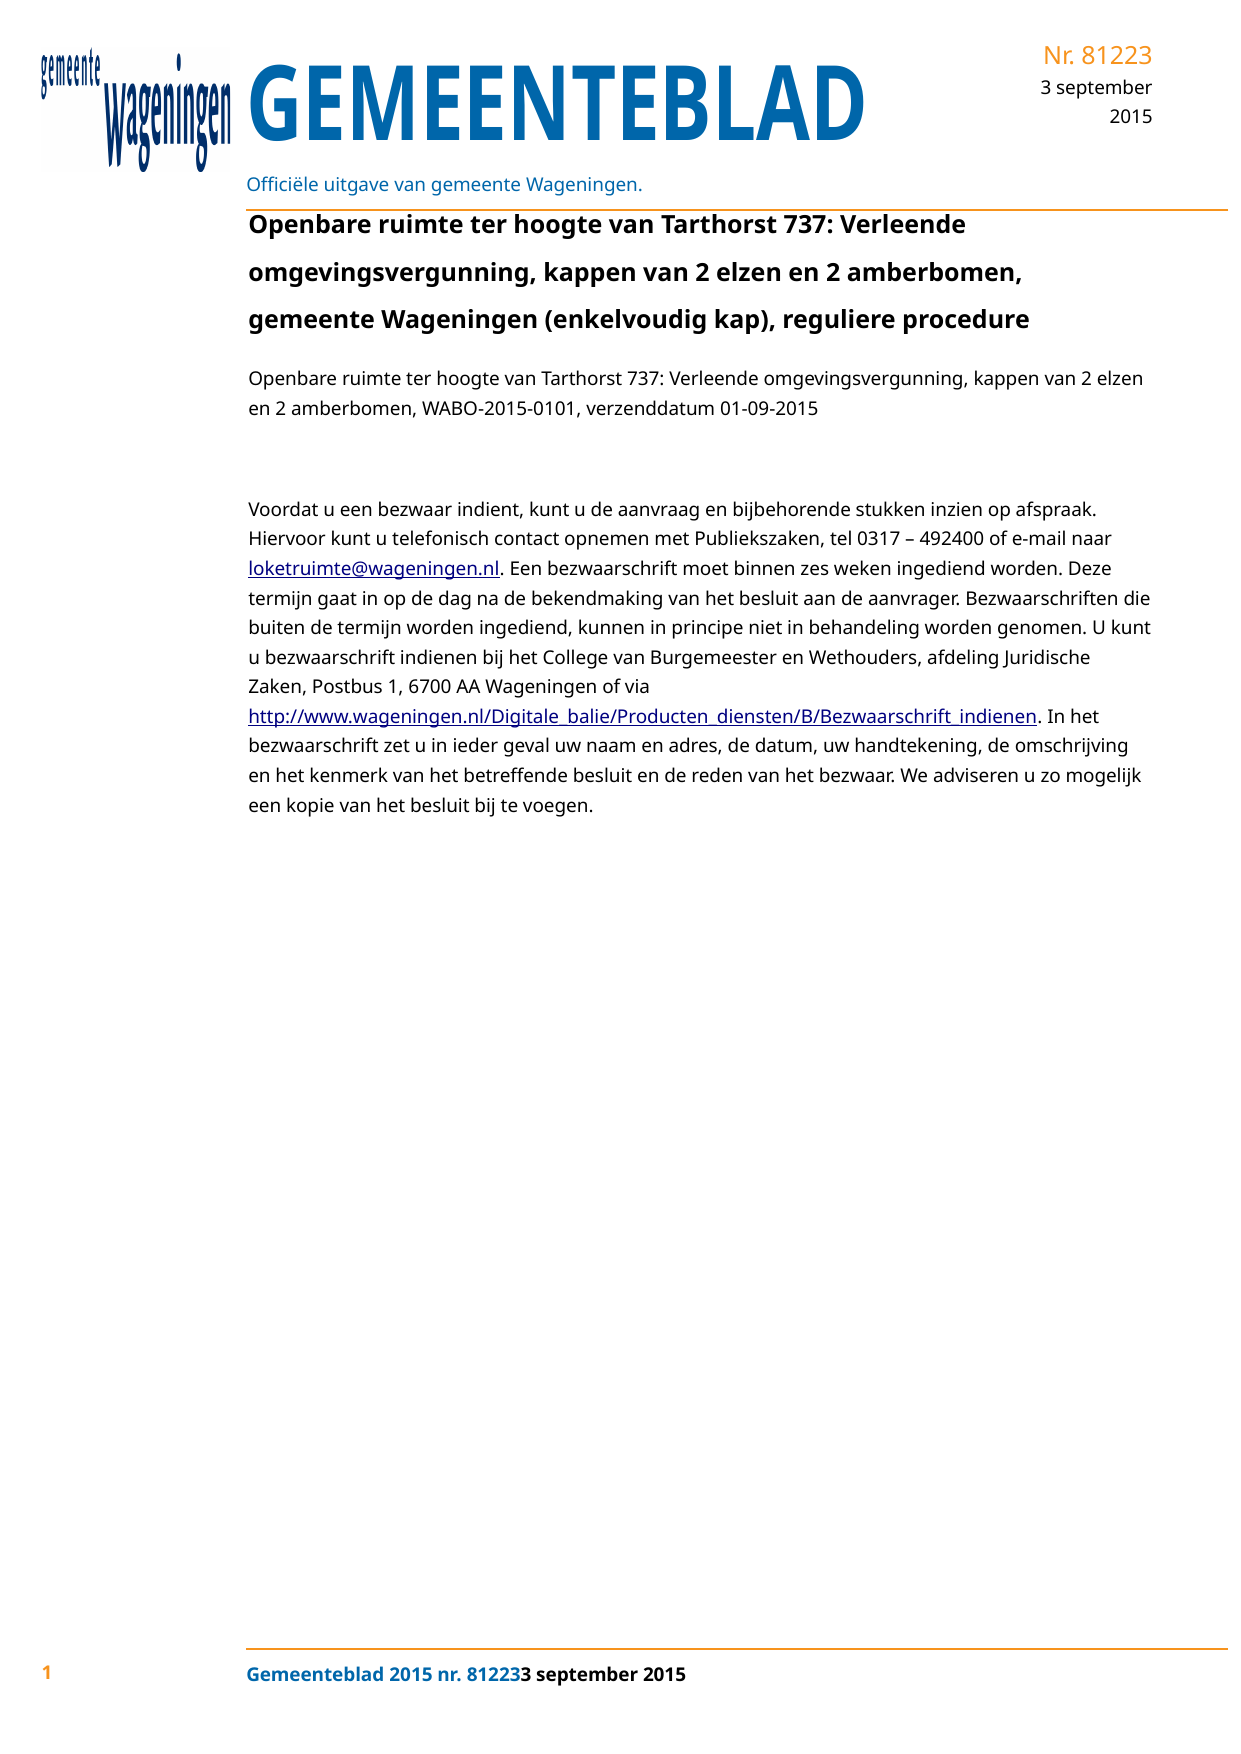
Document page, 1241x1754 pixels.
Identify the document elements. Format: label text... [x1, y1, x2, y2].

picture [41, 47, 231, 172]
text Voordat u een bezwaar indient, kunt u de aanvraag en bijbehorende stukken inzien op afspraak. Hiervoor kunt u telefonisch contact opnemen met Publiekszaken, tel 0317 – 492400 of e-mail naar loketruimte@wageningen.nl. Een bezwaarschrift moet binnen zes weken ingediend worden. Deze termijn gaat in op de dag na de bekendmaking van het besluit aan de aanvrager. Bezwaarschriften die buiten de termijn worden ingediend, kunnen in principe niet in behandeling worden genomen. U kunt u bezwaarschrift indienen bij het College van Burgemeester en Wethouders, afdeling Juridische Zaken, Postbus 1, 6700 AA Wageningen of via http://www.wageningen.nl/Digitale_balie/Producten_diensten/B/Bezwaarschrift_indienen. In het bezwaarschrift zet u in ieder geval uw naam en adres, de datum, uw handtekening, de omschrijving en het kenmerk van het betreffende besluit en de reden van het bezwaar. We adviseren u zo mogelijk een kopie van het besluit bij te voegen. [248, 496, 1152, 817]
text Openbare ruimte ter hoogte van Tarthorst 737: Verleende omgevingsvergunning, kappen van 2 elzen en 2 amberbomen, gemeente Wageningen (enkelvoudig kap), reguliere procedure [248, 211, 1152, 336]
text Openbare ruimte ter hoogte van Tarthorst 737: Verleende omgevingsvergunning, kappen van 2 elzen en 2 amberbomen, WABO-2015-0101, verzenddatum 01-09-2015 [248, 366, 1152, 421]
